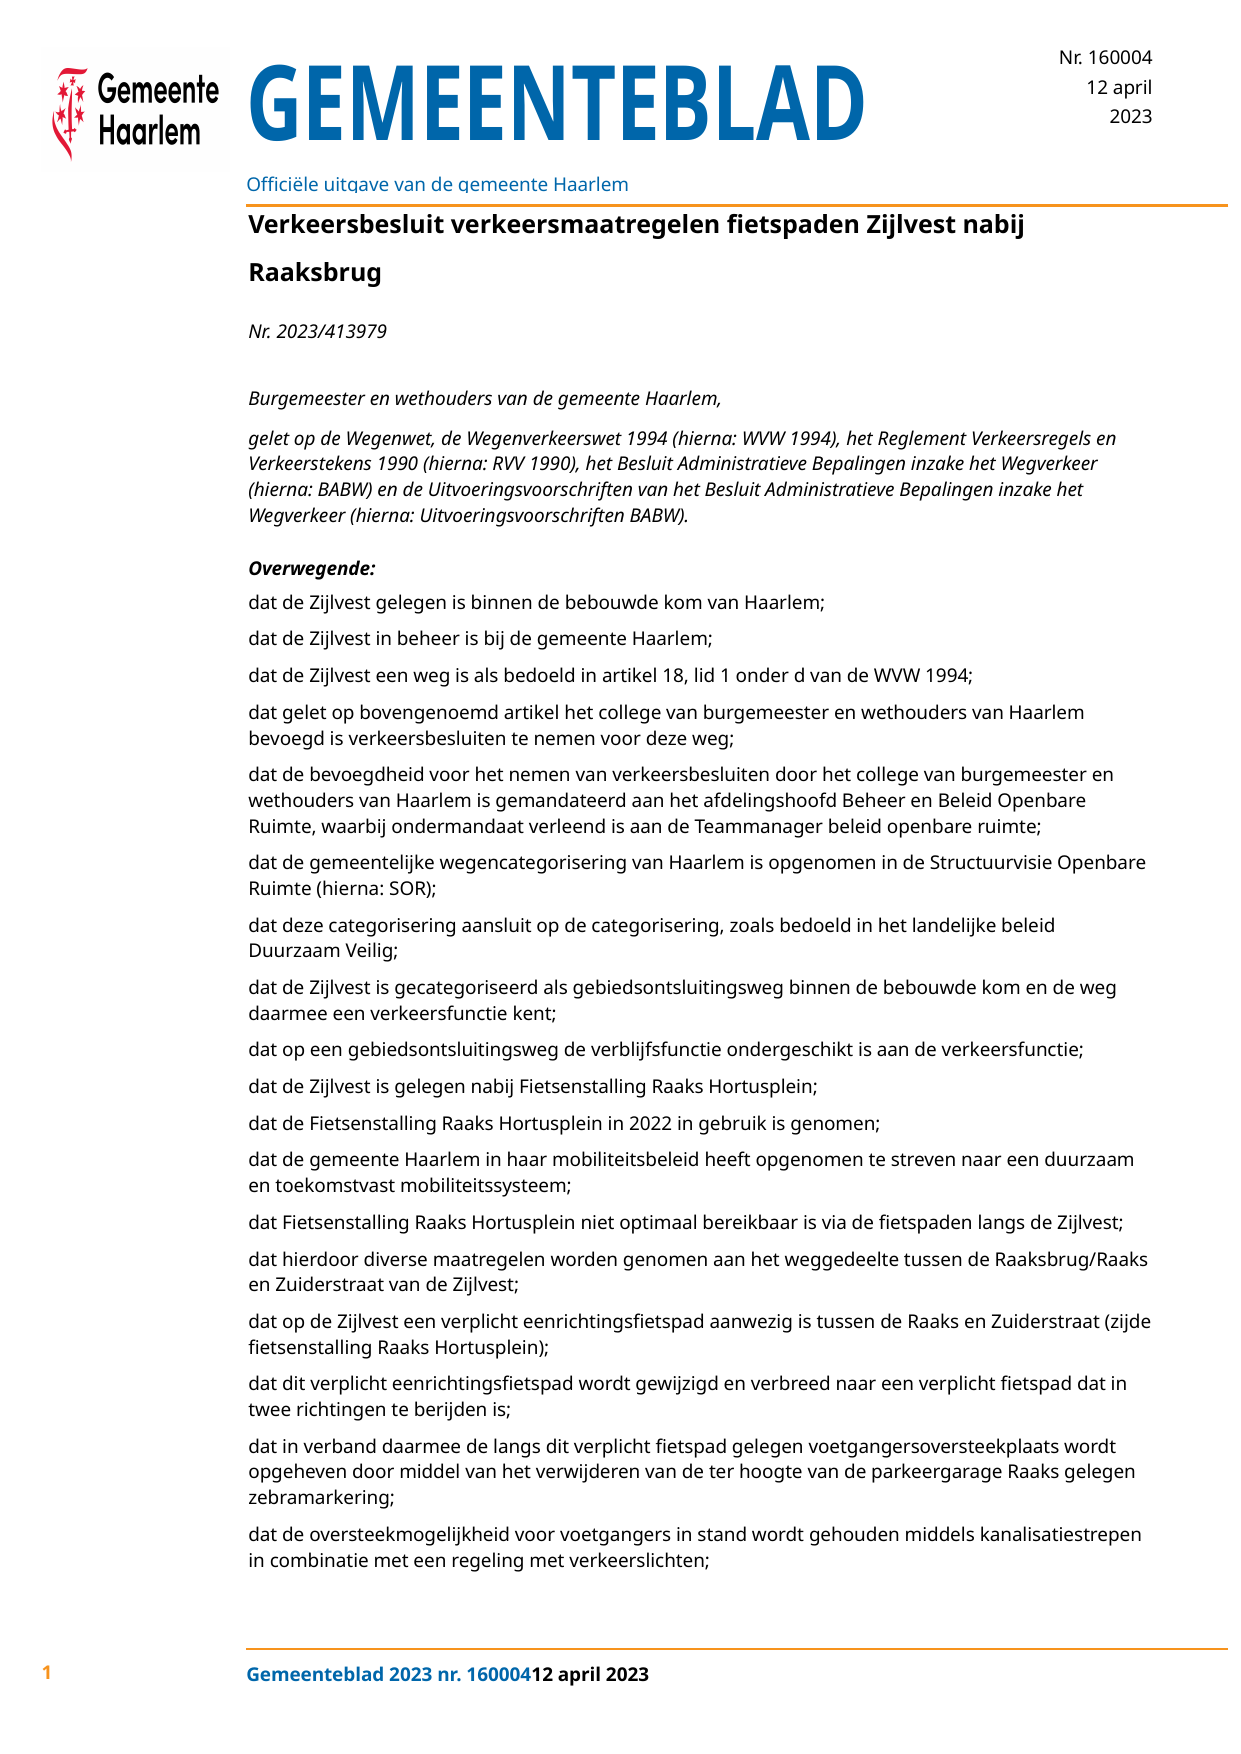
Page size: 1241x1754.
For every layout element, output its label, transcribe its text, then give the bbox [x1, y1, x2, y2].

text dat op de Zijlvest een verplicht eenrichtingsfietspad aanwezig is tussen de Raaks en Zuiderstraat (zijde fietsenstalling Raaks Hortusplein); [248, 1308, 1152, 1359]
text Nr. 2023/413979 [248, 318, 1152, 344]
text dat gelet op bovengenoemd artikel het college van burgemeester en wethouders van Haarlem bevoegd is verkeersbesluiten te nemen voor deze weg; [248, 699, 1152, 750]
text dat de Zijlvest is gecategoriseerd als gebiedsontsluitingsweg binnen de bebouwde kom en de weg daarmee een verkeersfunctie kent; [248, 974, 1152, 1026]
text dat de Fietsenstalling Raaks Hortusplein in 2022 in gebruik is genomen; [248, 1110, 1152, 1136]
text dat de Zijlvest is gelegen nabij Fietsenstalling Raaks Hortusplein; [248, 1073, 1152, 1099]
text dat de gemeente Haarlem in haar mobiliteitsbeleid heeft opgenomen te streven naar een duurzaam en toekomstvast mobiliteitssysteem; [248, 1147, 1152, 1198]
text Overwegende: [248, 555, 1152, 581]
text Verkeersbesluit verkeersmaatregelen fietspaden Zijlvest nabij Raaksbrug [248, 207, 1152, 288]
text dat de oversteekmogelijkheid voor voetgangers in stand wordt gehouden middels kanalisatiestrepen in combinatie met een regeling met verkeerslichten; [248, 1521, 1152, 1572]
text dat hierdoor diverse maatregelen worden genomen aan het weggedeelte tussen de Raaksbrug/Raaks en Zuiderstraat van de Zijlvest; [248, 1246, 1152, 1297]
picture [41, 47, 231, 172]
text dat de gemeentelijke wegencategorisering van Haarlem is opgenomen in de Structuurvisie Openbare Ruimte (hierna: SOR); [248, 849, 1152, 901]
text dat deze categorisering aansluit op de categorisering, zoals bedoeld in het landelijke beleid Duurzaam Veilig; [248, 912, 1152, 963]
text dat dit verplicht eenrichtingsfietspad wordt gewijzigd en verbreed naar een verplicht fietspad dat in twee richtingen te berijden is; [248, 1371, 1152, 1422]
text dat de bevoegdheid voor het nemen van verkeersbesluiten door het college van burgemeester en wethouders van Haarlem is gemandateerd aan het afdelingshoofd Beheer en Beleid Openbare Ruimte, waarbij ondermandaat verleend is aan de Teammanager beleid openbare ruimte; [248, 761, 1152, 838]
text dat de Zijlvest gelegen is binnen de bebouwde kom van Haarlem; [248, 589, 1152, 615]
text dat Fietsenstalling Raaks Hortusplein niet optimaal bereikbaar is via de fietspaden langs de Zijlvest; [248, 1209, 1152, 1235]
text dat de Zijlvest in beheer is bij de gemeente Haarlem; [248, 626, 1152, 651]
text Burgemeester en wethouders van de gemeente Haarlem, [248, 386, 1152, 411]
text dat op een gebiedsontsluitingsweg de verblijfsfunctie ondergeschikt is aan de verkeersfunctie; [248, 1037, 1152, 1062]
text gelet op de Wegenwet, de Wegenverkeerswet 1994 (hierna: WVW 1994), het Reglement Verkeersregels en Verkeerstekens 1990 (hierna: RVV 1990), het Besluit Administratieve Bepalingen inzake het Wegverkeer (hierna: BABW) en de Uitvoeringsvoorschriften van het Besluit Administratieve Bepalingen inzake het Wegverkeer (hierna: Uitvoeringsvoorschriften BABW). [248, 425, 1152, 528]
text dat de Zijlvest een weg is als bedoeld in artikel 18, lid 1 onder d van de WVW 1994; [248, 662, 1152, 688]
text dat in verband daarmee de langs dit verplicht fietspad gelegen voetgangersoversteekplaats wordt opgeheven door middel van het verwijderen van de ter hoogte van de parkeergarage Raaks gelegen zebramarkering; [248, 1433, 1152, 1510]
